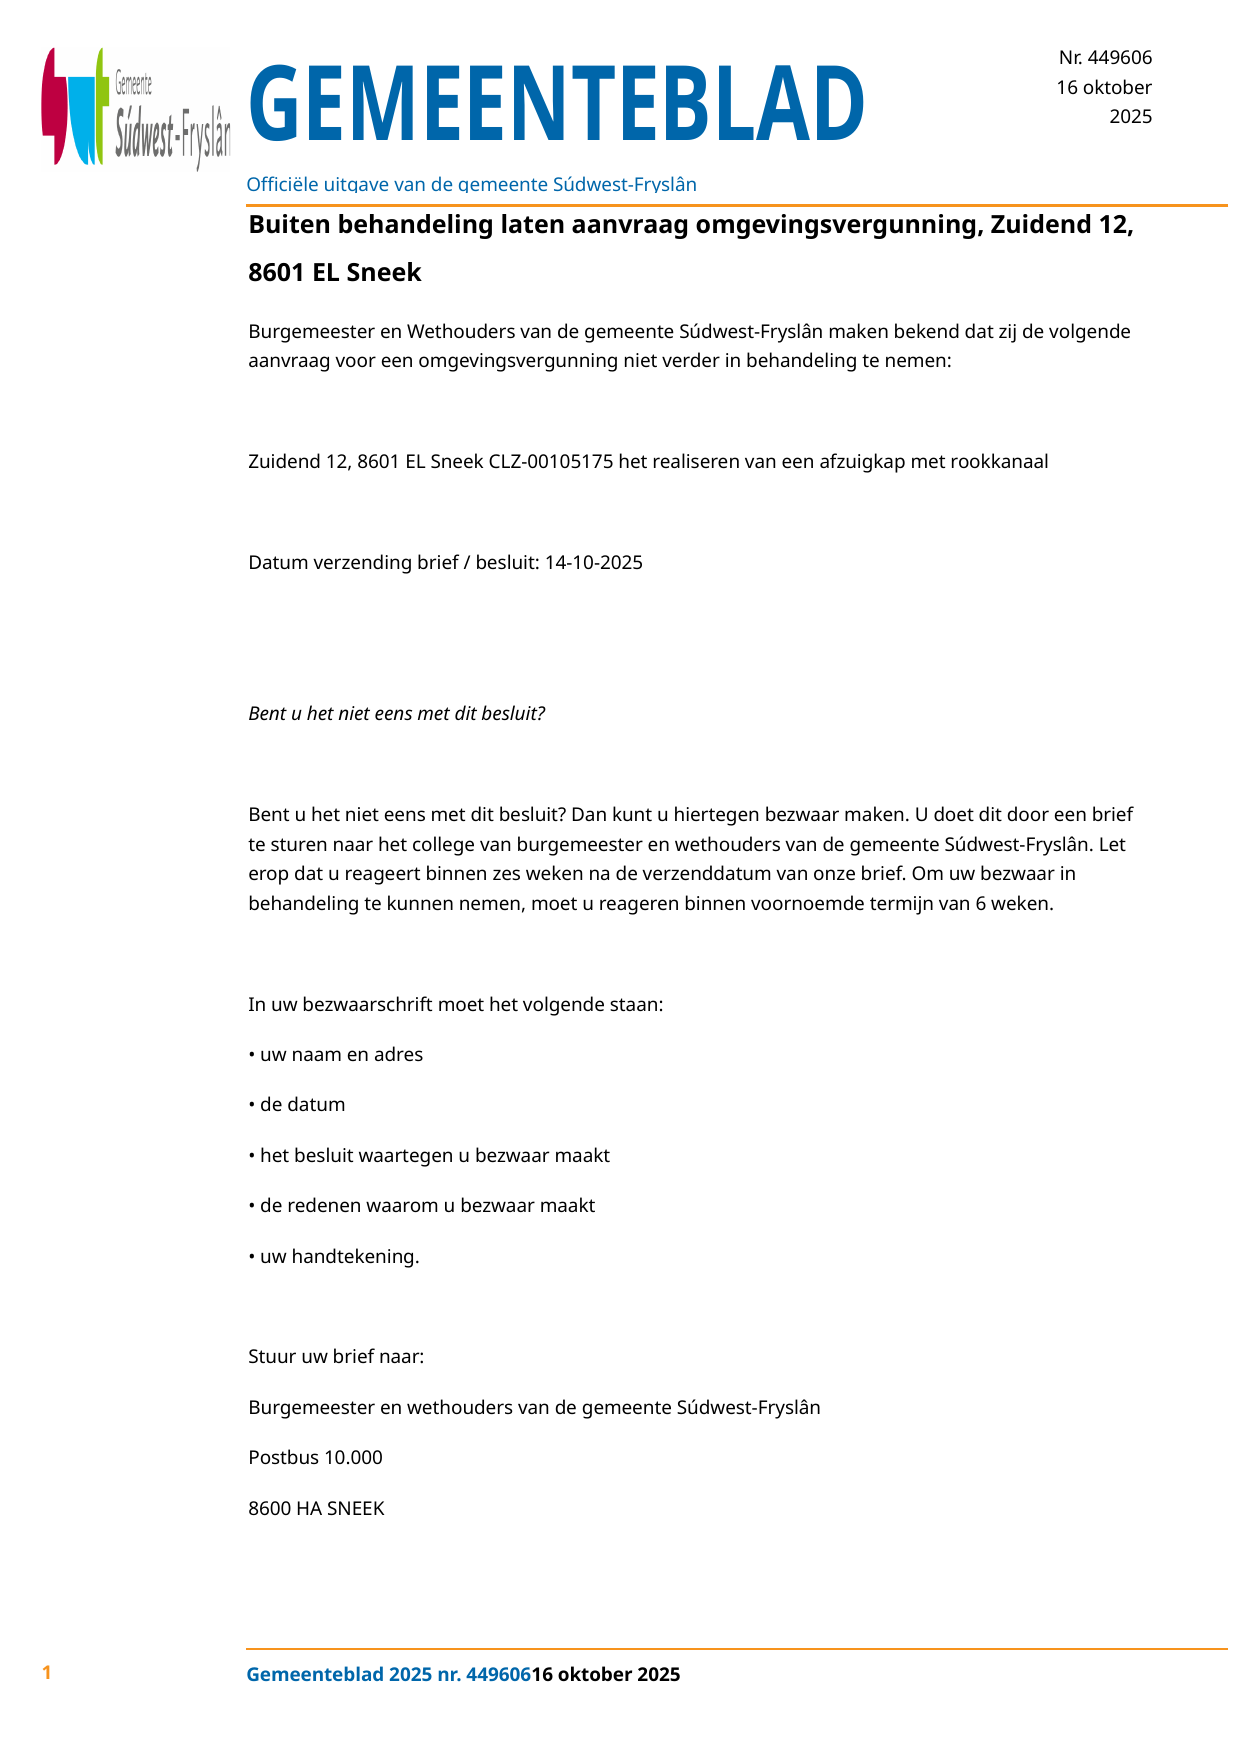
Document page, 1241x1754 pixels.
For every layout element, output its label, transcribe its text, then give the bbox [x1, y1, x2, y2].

text Burgemeester en Wethouders van de gemeente Súdwest-Fryslân maken bekend dat zij de volgende aanvraag voor een omgevingsvergunning niet verder in behandeling te nemen: [248, 318, 1152, 373]
text • de datum [248, 1092, 1152, 1117]
text Datum verzending brief / besluit: 14-10-2025 [248, 549, 1152, 575]
text In uw bezwaarschrift moet het volgende staan: [248, 991, 1152, 1017]
text Stuur uw brief naar: [248, 1344, 1152, 1369]
picture [41, 47, 231, 172]
text Burgemeester en wethouders van de gemeente Súdwest-Fryslân [248, 1394, 1152, 1420]
text Bent u het niet eens met dit besluit? Dan kunt u hiertegen bezwaar maken. U doet dit door een brief te sturen naar het college van burgemeester en wethouders van de gemeente Súdwest-Fryslân. Let erop dat u reageert binnen zes weken na de verzenddatum van onze brief. Om uw bezwaar in behandeling te kunnen nemen, moet u reageren binnen voornoemde termijn van 6 weken. [248, 801, 1152, 916]
text 8600 HA SNEEK [248, 1495, 1152, 1521]
text • de redenen waarom u bezwaar maakt [248, 1192, 1152, 1218]
text • uw naam en adres [248, 1041, 1152, 1067]
text Zuidend 12, 8601 EL Sneek CLZ-00105175 het realiseren van een afzuigkap met rookkanaal [248, 448, 1152, 474]
text • het besluit waartegen u bezwaar maakt [248, 1142, 1152, 1168]
text Postbus 10.000 [248, 1444, 1152, 1470]
text • uw handtekening. [248, 1243, 1152, 1269]
text Bent u het niet eens met dit besluit? [248, 700, 1152, 726]
text Buiten behandeling laten aanvraag omgevingsvergunning, Zuidend 12, 8601 EL Sneek [248, 207, 1152, 288]
